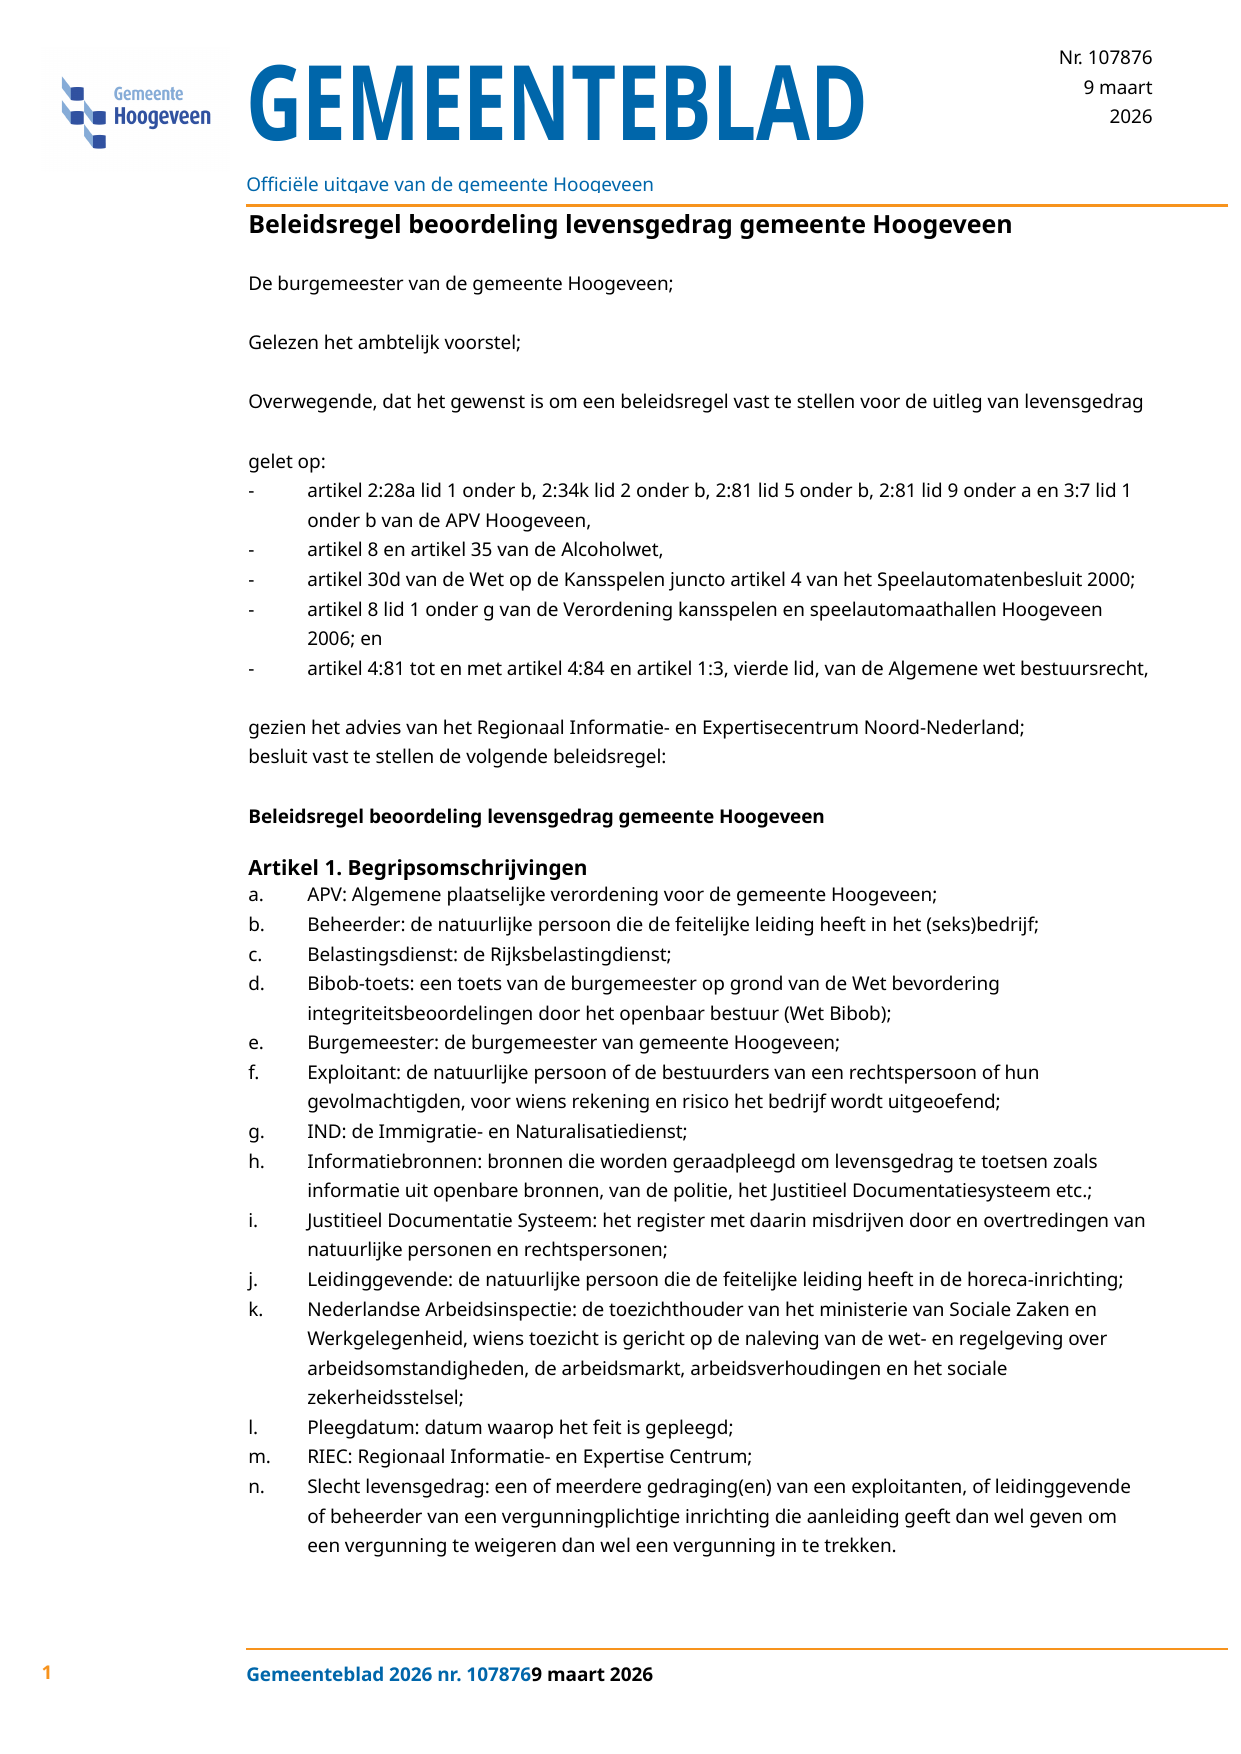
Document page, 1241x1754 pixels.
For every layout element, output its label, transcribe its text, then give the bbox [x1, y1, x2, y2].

list Burgemeester: de burgemeester van gemeente Hoogeveen; [248, 1029, 1152, 1055]
list artikel 30d van de Wet op de Kansspelen juncto artikel 4 van het Speelautomatenbesluit 2000; [248, 566, 1152, 592]
list APV: Algemene plaatselijke verordening voor de gemeente Hoogeveen; [248, 882, 1152, 907]
list artikel 8 en artikel 35 van de Alcoholwet, [248, 537, 1152, 562]
list RIEC: Regionaal Informatie- en Expertise Centrum; [248, 1444, 1152, 1469]
text Overwegende, dat het gewenst is om een beleidsregel vast te stellen voor de uitleg van levensgedrag [248, 389, 1152, 414]
list artikel 4:81 tot en met artikel 4:84 en artikel 1:3, vierde lid, van de Algemene wet bestuursrecht, [248, 655, 1152, 681]
list Bibob-toets: een toets van de burgemeester op grond van de Wet bevordering integriteitsbeoordelingen door het openbaar bestuur (Wet Bibob); [248, 970, 1152, 1026]
list Justitieel Documentatie Systeem: het register met daarin misdrijven door en overtredingen van natuurlijke personen en rechtspersonen; [248, 1207, 1152, 1262]
picture [41, 47, 231, 172]
list Informatiebronnen: bronnen die worden geraadpleegd om levensgedrag te toetsen zoals informatie uit openbare bronnen, van de politie, het Justitieel Documentatiesysteem etc.; [248, 1148, 1152, 1203]
list Nederlandse Arbeidsinspectie: de toezichthouder van het ministerie van Sociale Zaken en Werkgelegenheid, wiens toezicht is gericht op de naleving van de wet- en regelgeving over arbeidsomstandigheden, de arbeidsmarkt, arbeidsverhoudingen en het sociale zekerheidsstelsel; [248, 1296, 1152, 1410]
list artikel 2:28a lid 1 onder b, 2:34k lid 2 onder b, 2:81 lid 5 onder b, 2:81 lid 9 onder a en 3:7 lid 1 onder b van de APV Hoogeveen, [248, 477, 1152, 533]
text gezien het advies van het Regionaal Informatie- en Expertisecentrum Noord-Nederland; [248, 714, 1152, 740]
list Leidinggevende: de natuurlijke persoon die de feitelijke leiding heeft in de horeca-inrichting; [248, 1266, 1152, 1292]
list Beheerder: de natuurlijke persoon die de feitelijke leiding heeft in het (seks)bedrijf; [248, 911, 1152, 937]
text Gelezen het ambtelijk voorstel; [248, 329, 1152, 355]
text De burgemeester van de gemeente Hoogeveen; [248, 270, 1152, 296]
list IND: de Immigratie- en Naturalisatiedienst; [248, 1118, 1152, 1144]
text gelet op: [248, 448, 1152, 473]
text Beleidsregel beoordeling levensgedrag gemeente Hoogeveen [248, 207, 1152, 241]
list Exploitant: de natuurlijke persoon of de bestuurders van een rechtspersoon of hun gevolmachtigden, voor wiens rekening en risico het bedrijf wordt uitgeoefend; [248, 1059, 1152, 1114]
list Pleegdatum: datum waarop het feit is gepleegd; [248, 1414, 1152, 1440]
list artikel 8 lid 1 onder g van de Verordening kansspelen en speelautomaathallen Hoogeveen 2006; en [248, 596, 1152, 651]
list Belastingsdienst: de Rijksbelastingdienst; [248, 941, 1152, 967]
text besluit vast te stellen de volgende beleidsregel: [248, 744, 1152, 769]
text Artikel 1. Begripsomschrijvingen [248, 853, 1152, 882]
text Beleidsregel beoordeling levensgedrag gemeente Hoogeveen [248, 803, 1152, 828]
list Slecht levensgedrag: een of meerdere gedraging(en) van een exploitanten, of leidinggevende of beheerder van een vergunningplichtige inrichting die aanleiding geeft dan wel geven om een vergunning te weigeren dan wel een vergunning in te trekken. [248, 1473, 1152, 1558]
